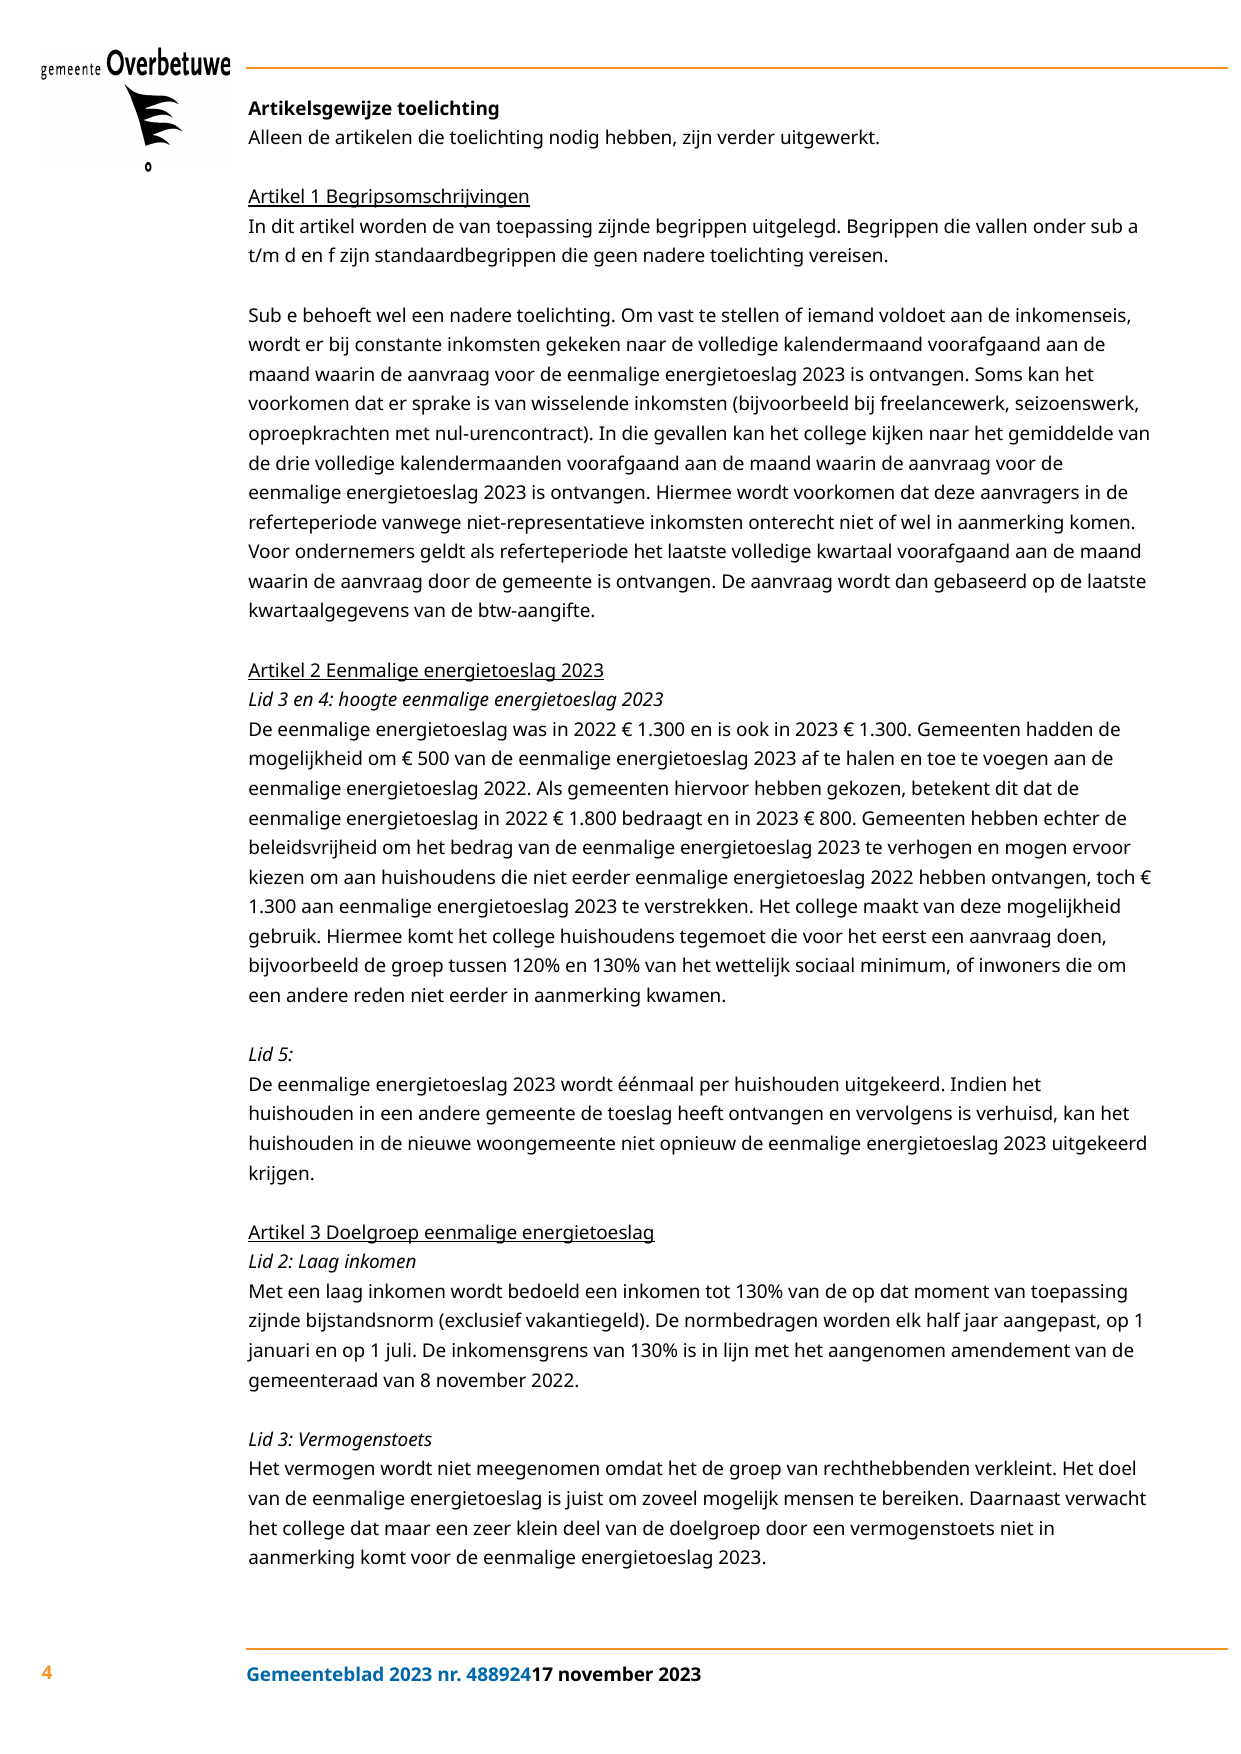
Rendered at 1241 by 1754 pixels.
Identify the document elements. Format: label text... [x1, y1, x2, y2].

text Het vermogen wordt niet meegenomen omdat het de groep van rechthebbenden verkleint. Het doel van de eenmalige energietoeslag is juist om zoveel mogelijk mensen te bereiken. Daarnaast verwacht het college dat maar een zeer klein deel van de doelgroep door een vermogenstoets niet in aanmerking komt voor de eenmalige energietoeslag 2023. [248, 1456, 1152, 1570]
text Met een laag inkomen wordt bedoeld een inkomen tot 130% van de op dat moment van toepassing zijnde bijstandsnorm (exclusief vakantiegeld). De normbedragen worden elk half jaar aangepast, op 1 januari en op 1 juli. De inkomensgrens van 130% is in lijn met het aangenomen amendement van de gemeenteraad van 8 november 2022. [248, 1278, 1152, 1393]
text Lid 3 en 4: hoogte eenmalige energietoeslag 2023 [248, 686, 1152, 712]
text Artikel 3 Doelgroep eenmalige energietoeslag [248, 1219, 1152, 1245]
text In dit artikel worden de van toepassing zijnde begrippen uitgelegd. Begrippen die vallen onder sub a t/m d en f zijn standaardbegrippen die geen nadere toelichting vereisen. [248, 213, 1152, 268]
text Artikelsgewijze toelichting [248, 95, 1152, 121]
picture [41, 47, 231, 172]
text Lid 2: Laag inkomen [248, 1248, 1152, 1274]
text Lid 5: [248, 1041, 1152, 1067]
text De eenmalige energietoeslag was in 2022 € 1.300 en is ook in 2023 € 1.300. Gemeenten hadden de mogelijkheid om € 500 van de eenmalige energietoeslag 2023 af te halen en toe te voegen aan de eenmalige energietoeslag 2022. Als gemeenten hiervoor hebben gekozen, betekent dit dat de eenmalige energietoeslag in 2022 € 1.800 bedraagt en in 2023 € 800. Gemeenten hebben echter de beleidsvrijheid om het bedrag van de eenmalige energietoeslag 2023 te verhogen en mogen ervoor kiezen om aan huishoudens die niet eerder eenmalige energietoeslag 2022 hebben ontvangen, toch € 1.300 aan eenmalige energietoeslag 2023 te verstrekken. Het college maakt van deze mogelijkheid gebruik. Hiermee komt het college huishoudens tegemoet die voor het eerst een aanvraag doen, bijvoorbeeld de groep tussen 120% en 130% van het wettelijk sociaal minimum, of inwoners die om een andere reden niet eerder in aanmerking kwamen. [248, 716, 1152, 1008]
text Alleen de artikelen die toelichting nodig hebben, zijn verder uitgewerkt. [248, 124, 1152, 150]
text Lid 3: Vermogenstoets [248, 1426, 1152, 1452]
text De eenmalige energietoeslag 2023 wordt éénmaal per huishouden uitgekeerd. Indien het huishouden in een andere gemeente de toeslag heeft ontvangen en vervolgens is verhuisd, kan het huishouden in de nieuwe woongemeente niet opnieuw de eenmalige energietoeslag 2023 uitgekeerd krijgen. [248, 1071, 1152, 1186]
text Artikel 2 Eenmalige energietoeslag 2023 [248, 657, 1152, 683]
text Sub e behoeft wel een nadere toelichting. Om vast te stellen of iemand voldoet aan de inkomenseis, wordt er bij constante inkomsten gekeken naar de volledige kalendermaand voorafgaand aan de maand waarin de aanvraag voor de eenmalige energietoeslag 2023 is ontvangen. Soms kan het voorkomen dat er sprake is van wisselende inkomsten (bijvoorbeeld bij freelancewerk, seizoenswerk, oproepkrachten met nul-urencontract). In die gevallen kan het college kijken naar het gemiddelde van de drie volledige kalendermaanden voorafgaand aan de maand waarin de aanvraag voor de eenmalige energietoeslag 2023 is ontvangen. Hiermee wordt voorkomen dat deze aanvragers in de referteperiode vanwege niet-representatieve inkomsten onterecht niet of wel in aanmerking komen. Voor ondernemers geldt als referteperiode het laatste volledige kwartaal voorafgaand aan de maand waarin de aanvraag door de gemeente is ontvangen. De aanvraag wordt dan gebaseerd op de laatste kwartaalgegevens van de btw-aangifte. [248, 302, 1152, 623]
text Artikel 1 Begripsomschrijvingen [248, 183, 1152, 209]
